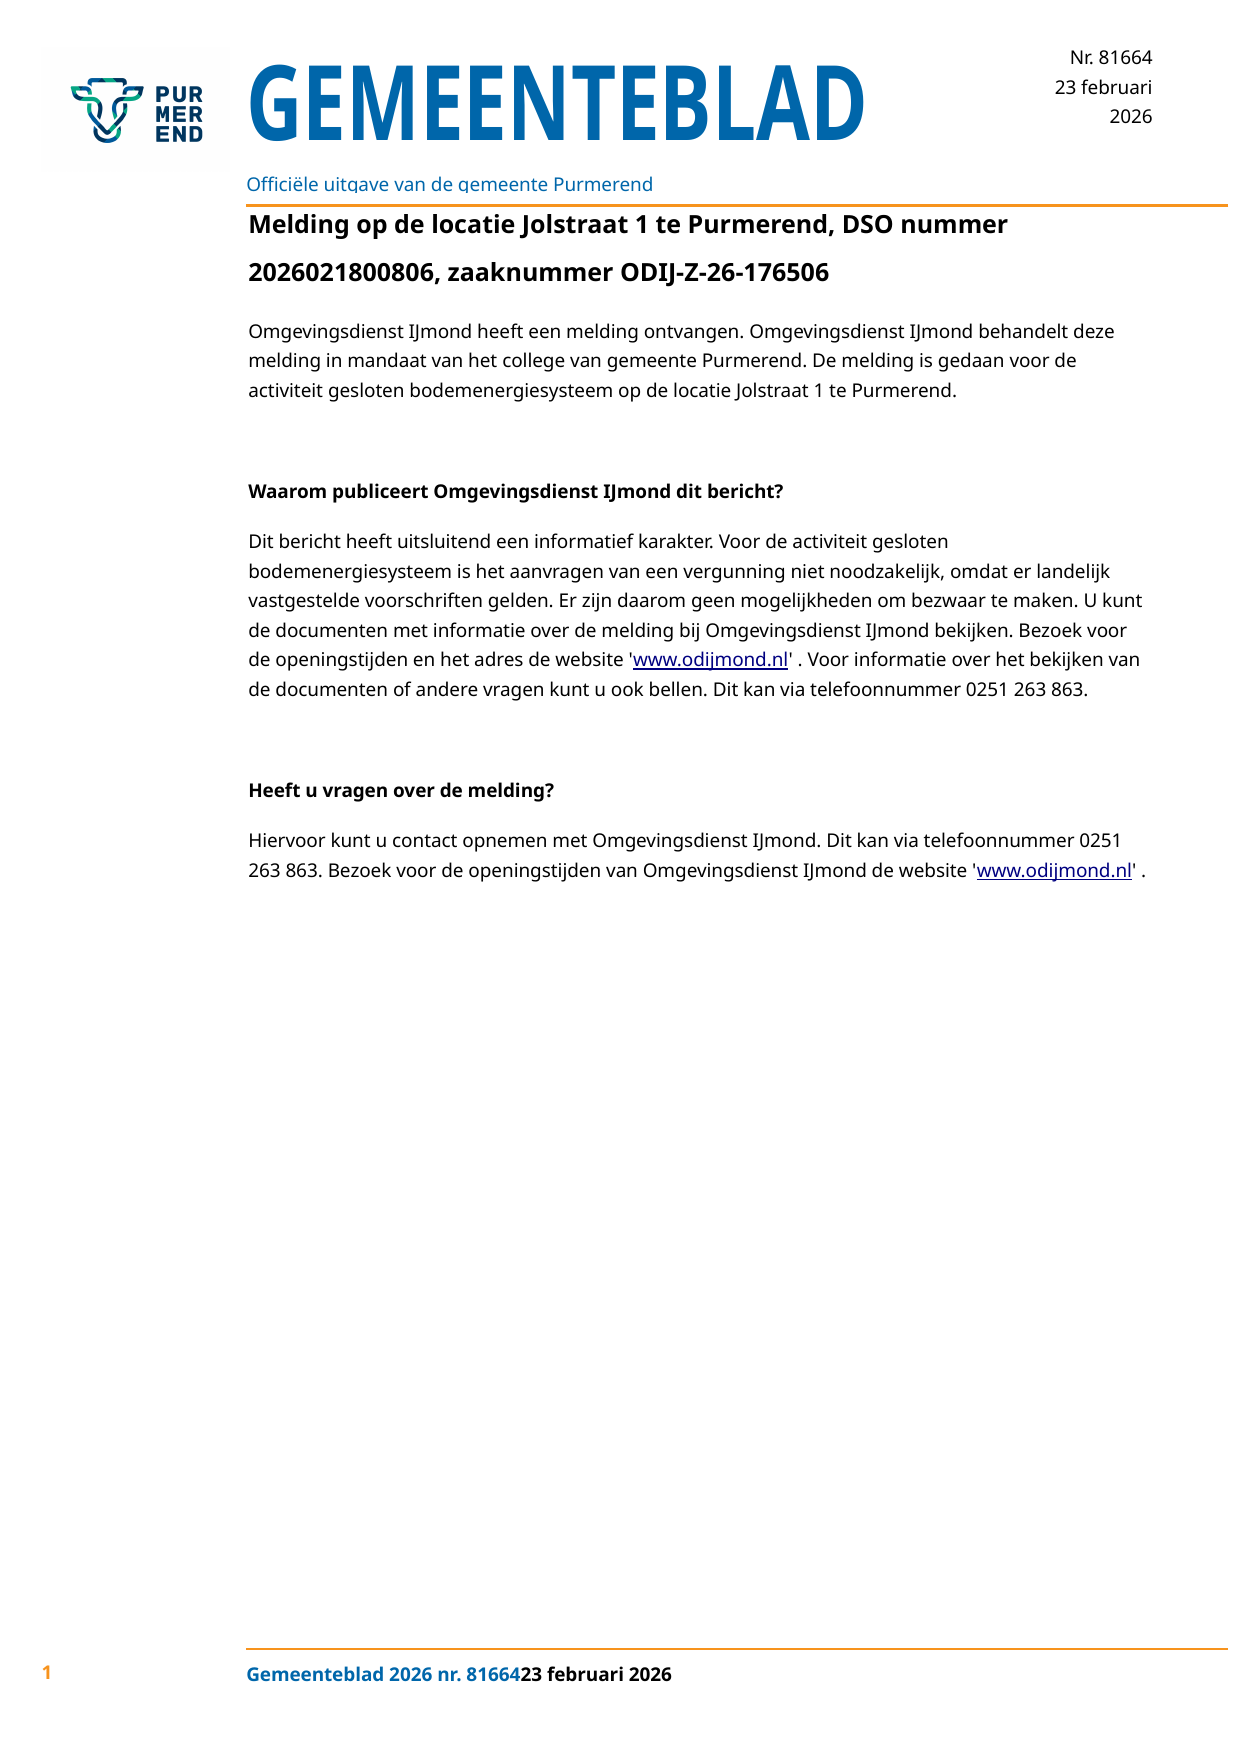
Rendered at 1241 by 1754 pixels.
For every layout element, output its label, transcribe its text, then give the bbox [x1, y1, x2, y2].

text Hiervoor kunt u contact opnemen met Omgevingsdienst IJmond. Dit kan via telefoonnummer 0251 263 863. Bezoek voor de openingstijden van Omgevingsdienst IJmond de website 'www.odijmond.nl' . [248, 827, 1152, 883]
text Heeft u vragen over de melding? [248, 777, 1152, 803]
text Omgevingsdienst IJmond heeft een melding ontvangen. Omgevingsdienst IJmond behandelt deze melding in mandaat van het college van gemeente Purmerend. De melding is gedaan voor de activiteit gesloten bodemenergiesysteem op de locatie Jolstraat 1 te Purmerend. [248, 318, 1152, 403]
text Melding op de locatie Jolstraat 1 te Purmerend, DSO nummer 2026021800806, zaaknummer ODIJ-Z-26-176506 [248, 207, 1152, 288]
text Dit bericht heeft uitsluitend een informatief karakter. Voor de activiteit gesloten bodemenergiesysteem is het aanvragen van een vergunning niet noodzakelijk, omdat er landelijk vastgestelde voorschriften gelden. Er zijn daarom geen mogelijkheden om bezwaar te maken. U kunt de documenten met informatie over de melding bij Omgevingsdienst IJmond bekijken. Bezoek voor de openingstijden en het adres de website 'www.odijmond.nl' . Voor informatie over het bekijken van de documenten of andere vragen kunt u ook bellen. Dit kan via telefoonnummer 0251 263 863. [248, 528, 1152, 702]
picture [41, 47, 231, 172]
text Waarom publiceert Omgevingsdienst IJmond dit bericht? [248, 478, 1152, 504]
